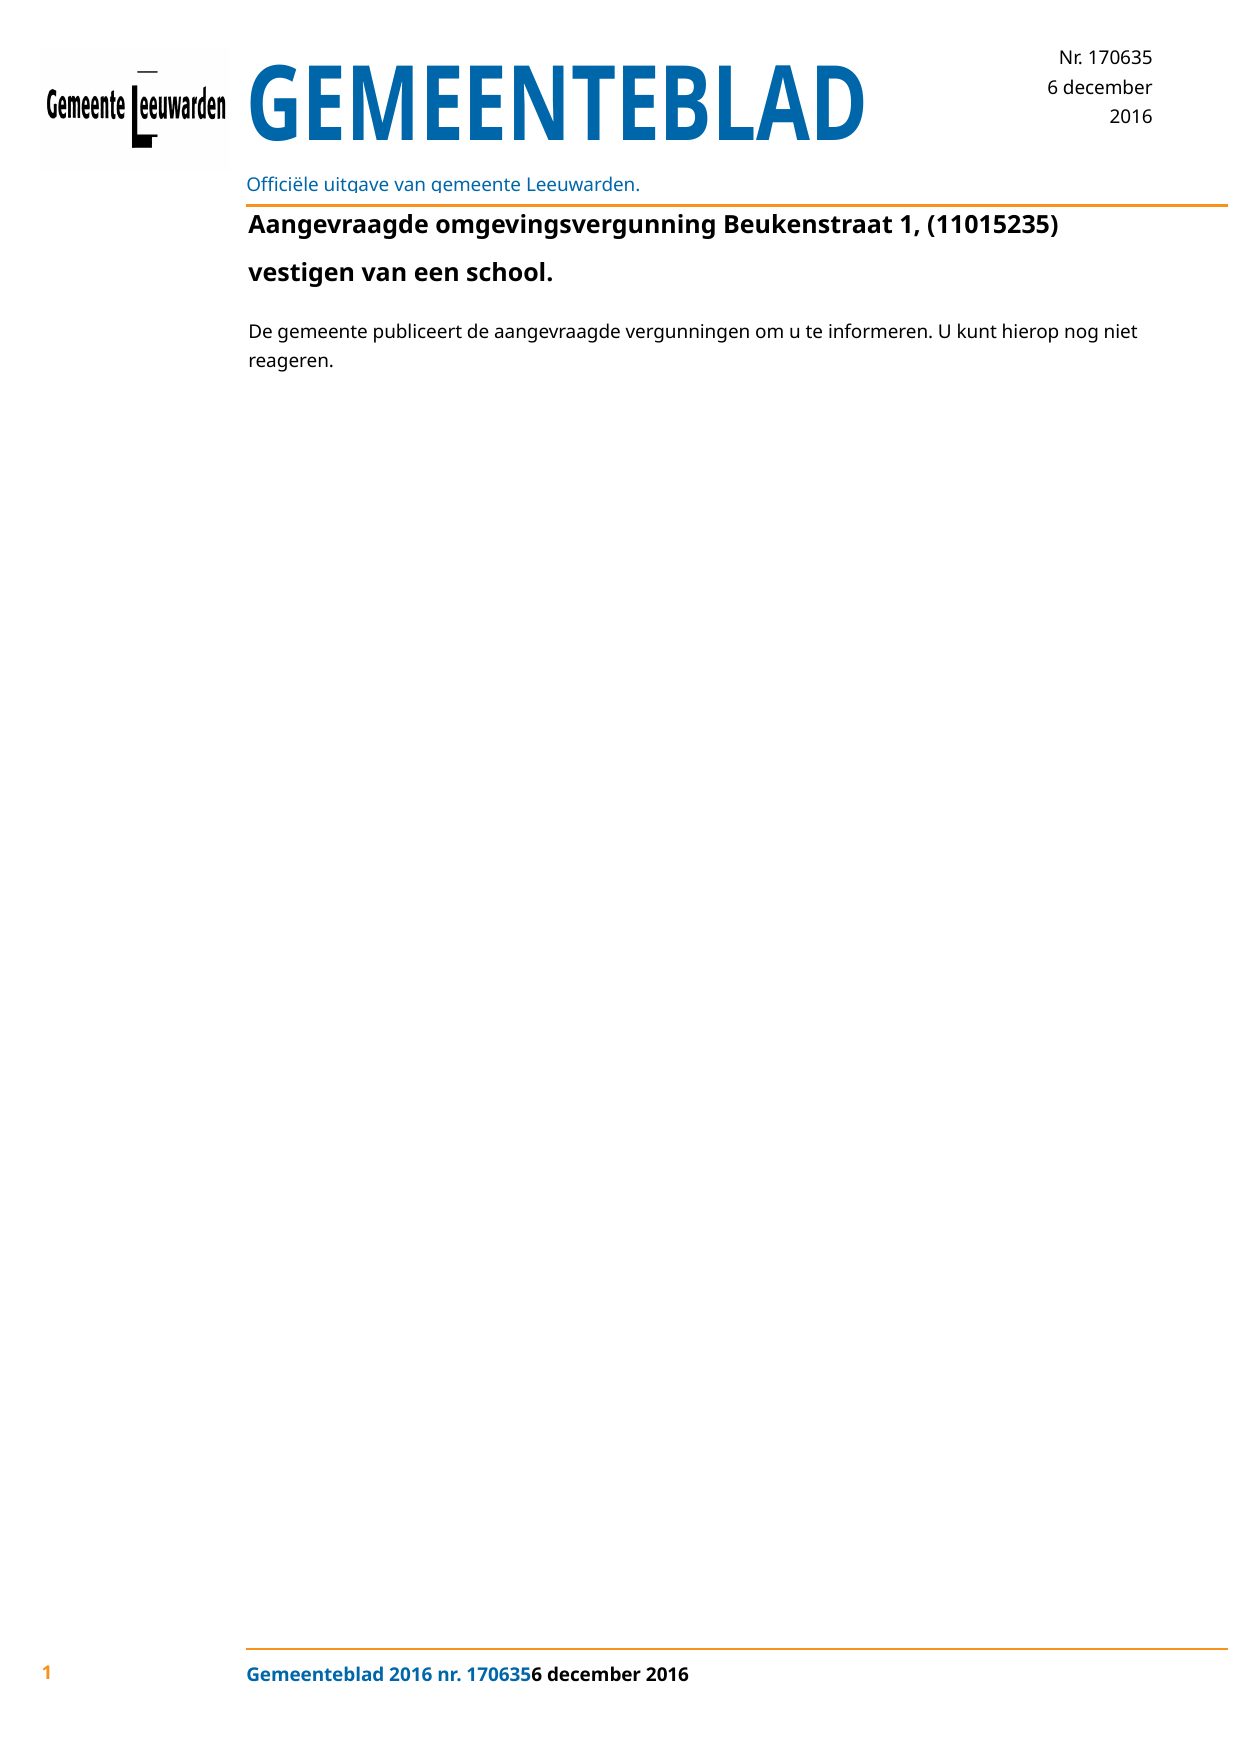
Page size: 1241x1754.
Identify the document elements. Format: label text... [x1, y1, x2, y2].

text Aangevraagde omgevingsvergunning Beukenstraat 1, (11015235) vestigen van een school. [248, 207, 1152, 288]
text De gemeente publiceert de aangevraagde vergunningen om u te informeren. U kunt hierop nog niet reageren. [248, 318, 1152, 373]
picture [41, 47, 231, 172]
